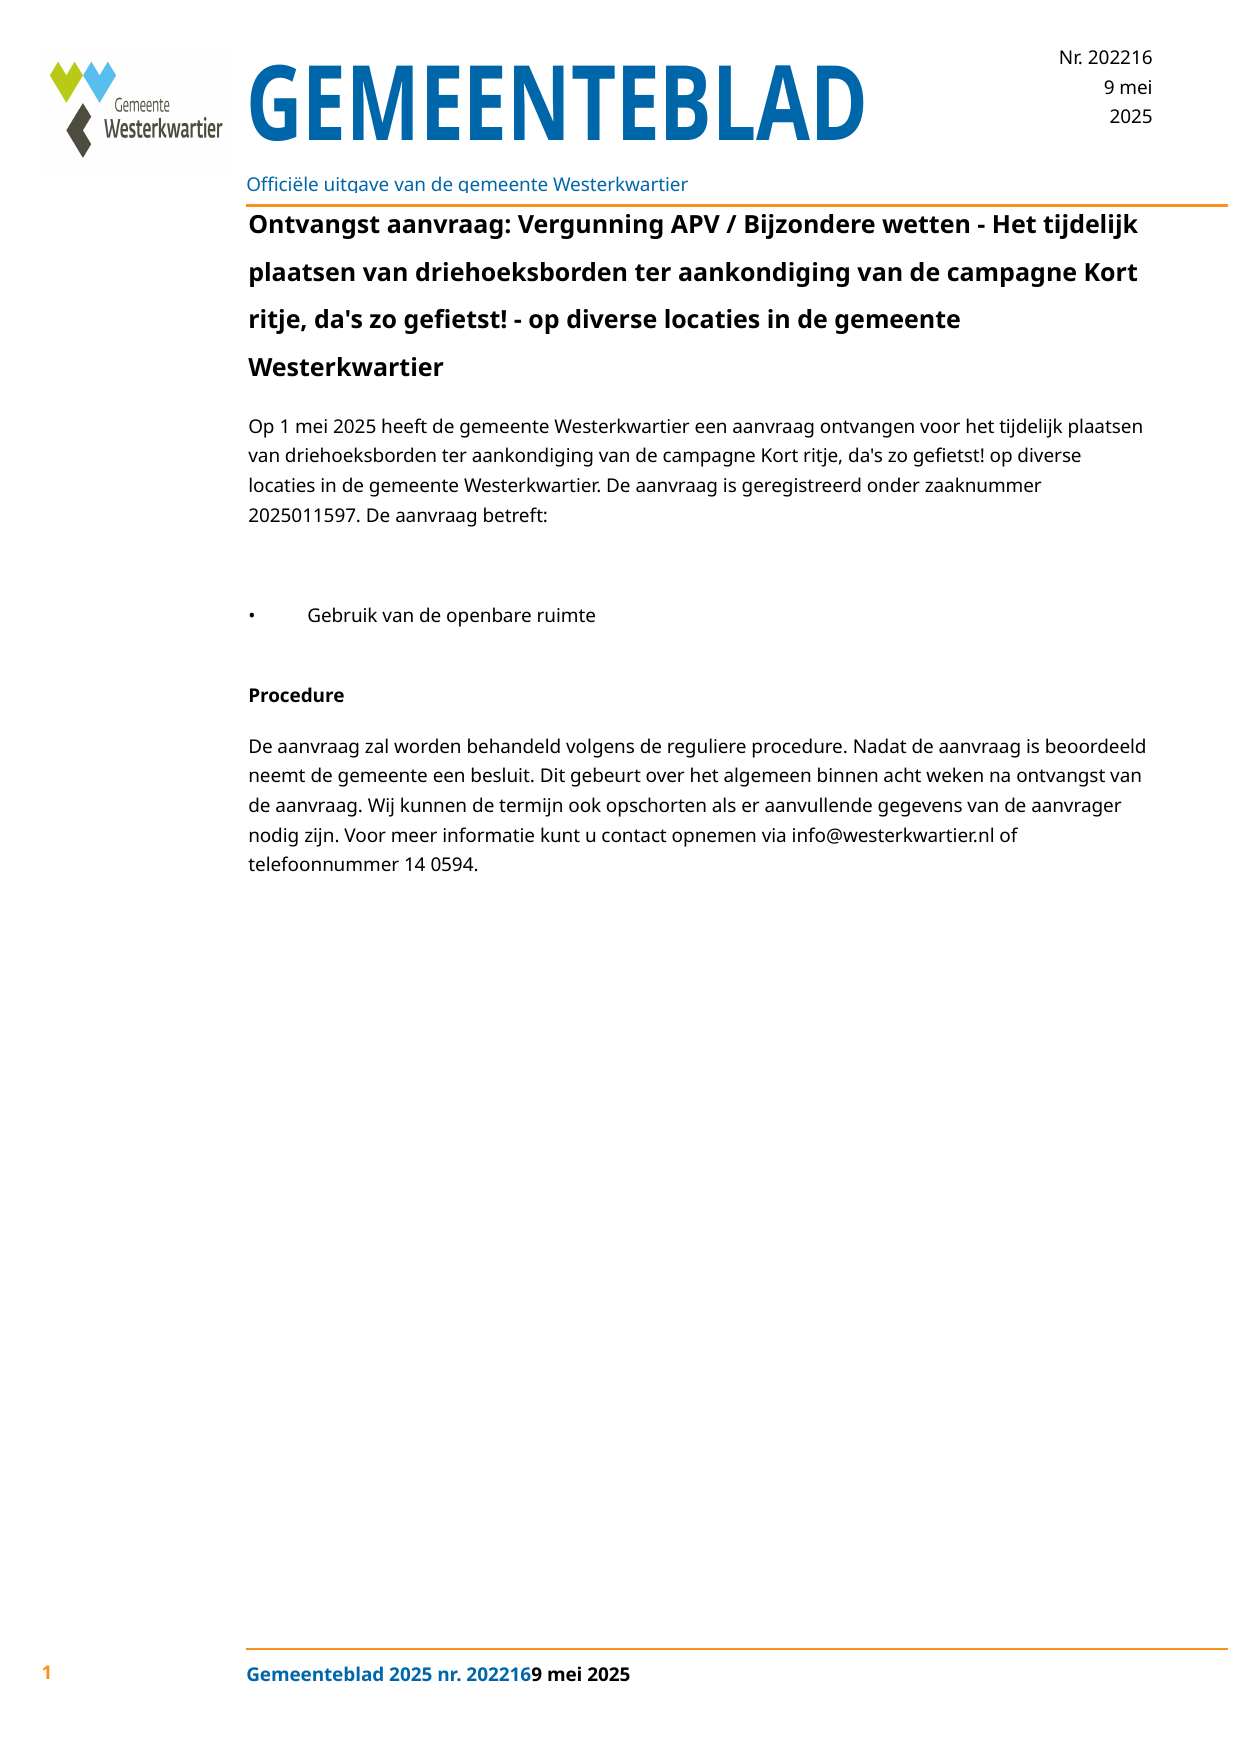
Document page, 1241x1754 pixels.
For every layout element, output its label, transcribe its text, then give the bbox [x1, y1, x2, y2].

text Op 1 mei 2025 heeft de gemeente Westerkwartier een aanvraag ontvangen voor het tijdelijk plaatsen van driehoeksborden ter aankondiging van de campagne Kort ritje, da's zo gefietst! op diverse locaties in de gemeente Westerkwartier. De aanvraag is geregistreerd onder zaaknummer 2025011597. De aanvraag betreft: [248, 413, 1152, 528]
text Ontvangst aanvraag: Vergunning APV / Bijzondere wetten - Het tijdelijk plaatsen van driehoeksborden ter aankondiging van de campagne Kort ritje, da's zo gefietst! - op diverse locaties in de gemeente Westerkwartier [248, 207, 1152, 384]
text Procedure [248, 683, 1152, 708]
picture [41, 47, 231, 172]
text De aanvraag zal worden behandeld volgens de reguliere procedure. Nadat de aanvraag is beoordeeld neemt de gemeente een besluit. Dit gebeurt over het algemeen binnen acht weken na ontvangst van de aanvraag. Wij kunnen de termijn ook opschorten als er aanvullende gegevens van de aanvrager nodig zijn. Voor meer informatie kunt u contact opnemen via info@westerkwartier.nl of telefoonnummer 14 0594. [248, 733, 1152, 877]
list Gebruik van de openbare ruimte [248, 603, 1152, 628]
